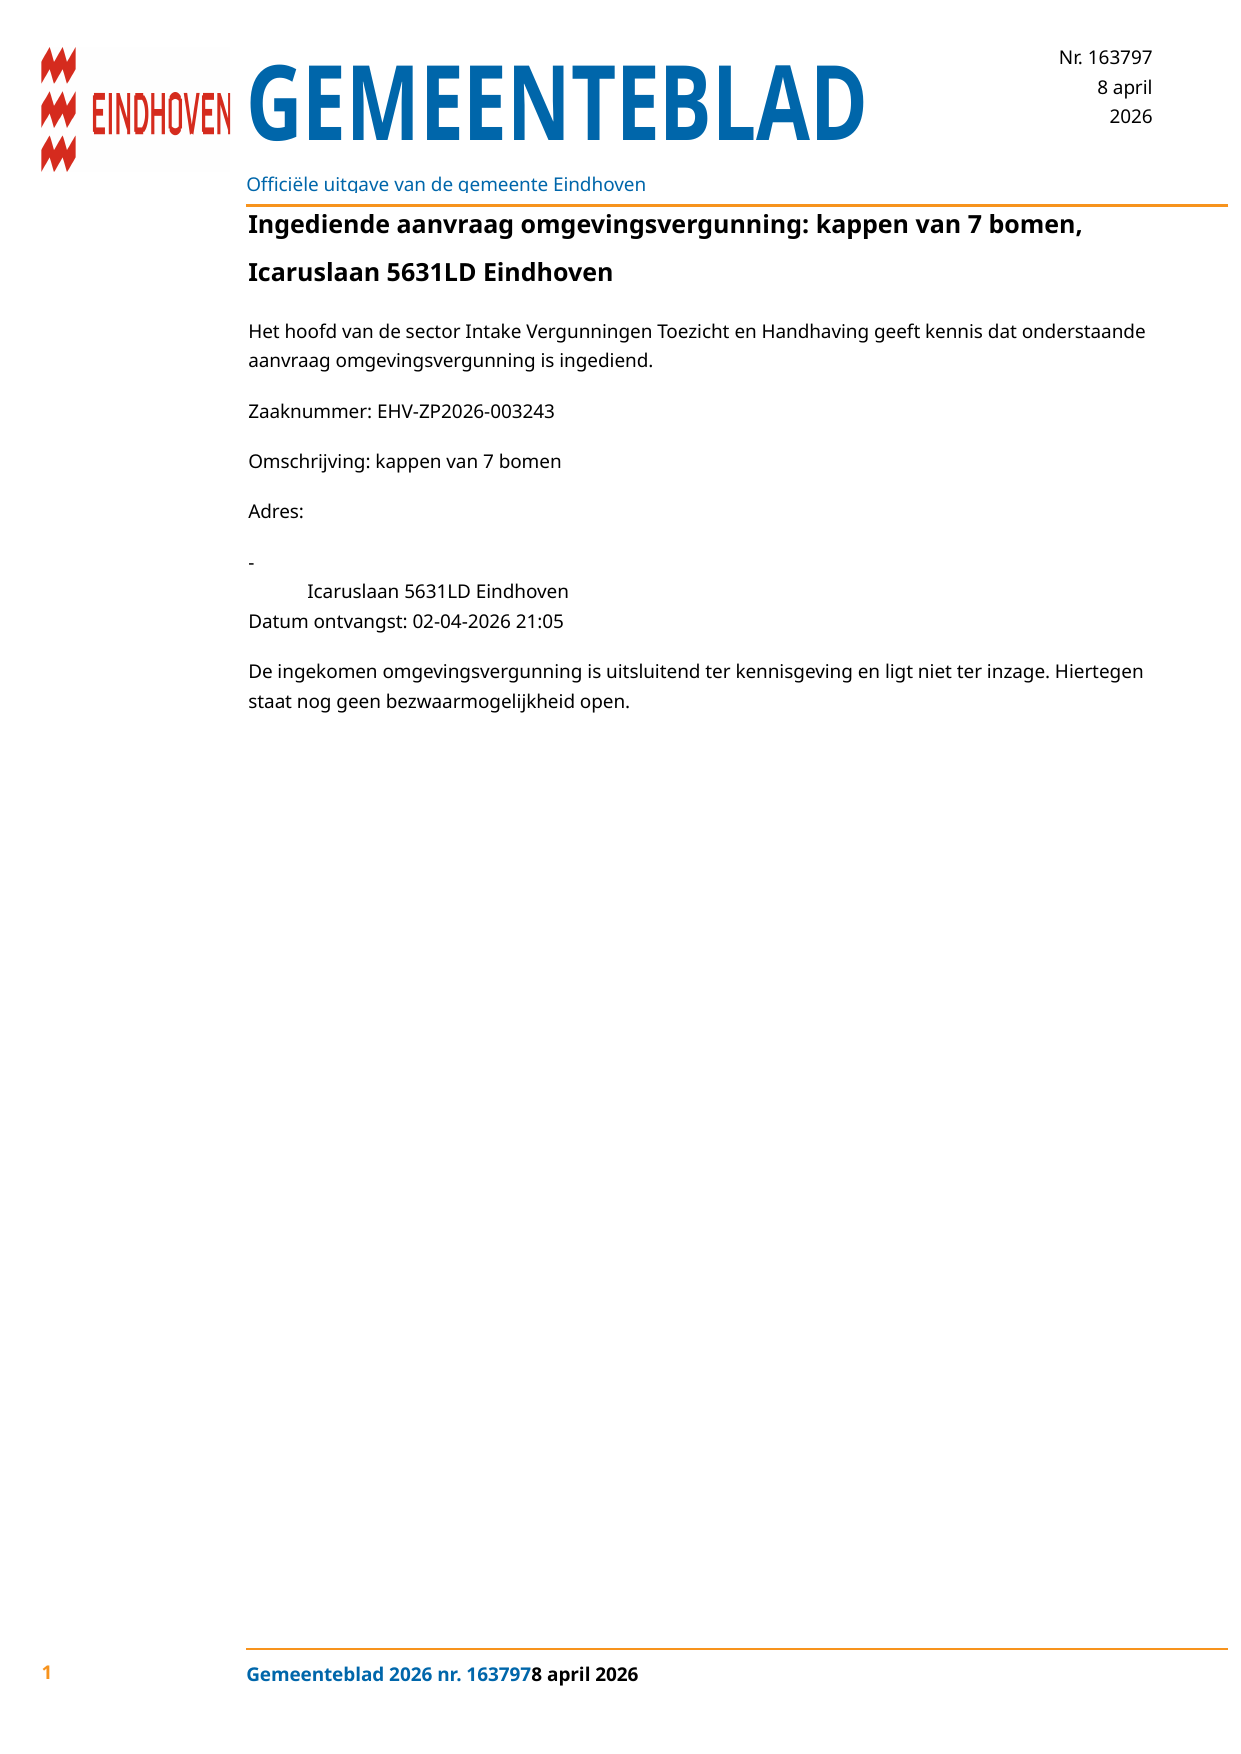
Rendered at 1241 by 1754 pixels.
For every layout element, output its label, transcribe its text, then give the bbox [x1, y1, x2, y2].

text De ingekomen omgevingsvergunning is uitsluitend ter kennisgeving en ligt niet ter inzage. Hiertegen staat nog geen bezwaarmogelijkheid open. [248, 659, 1152, 714]
text Ingediende aanvraag omgevingsvergunning: kappen van 7 bomen, Icaruslaan 5631LD Eindhoven [248, 207, 1152, 288]
text Omschrijving: kappen van 7 bomen [248, 448, 1152, 474]
picture [41, 47, 231, 172]
list Icaruslaan 5631LD Eindhoven [248, 579, 1152, 604]
text Datum ontvangst: 02-04-2026 21:05 [248, 608, 1152, 634]
text Het hoofd van de sector Intake Vergunningen Toezicht en Handhaving geeft kennis dat onderstaande aanvraag omgevingsvergunning is ingediend. [248, 318, 1152, 373]
text Adres: [248, 499, 1152, 524]
text Zaaknummer: EHV-ZP2026-003243 [248, 398, 1152, 424]
